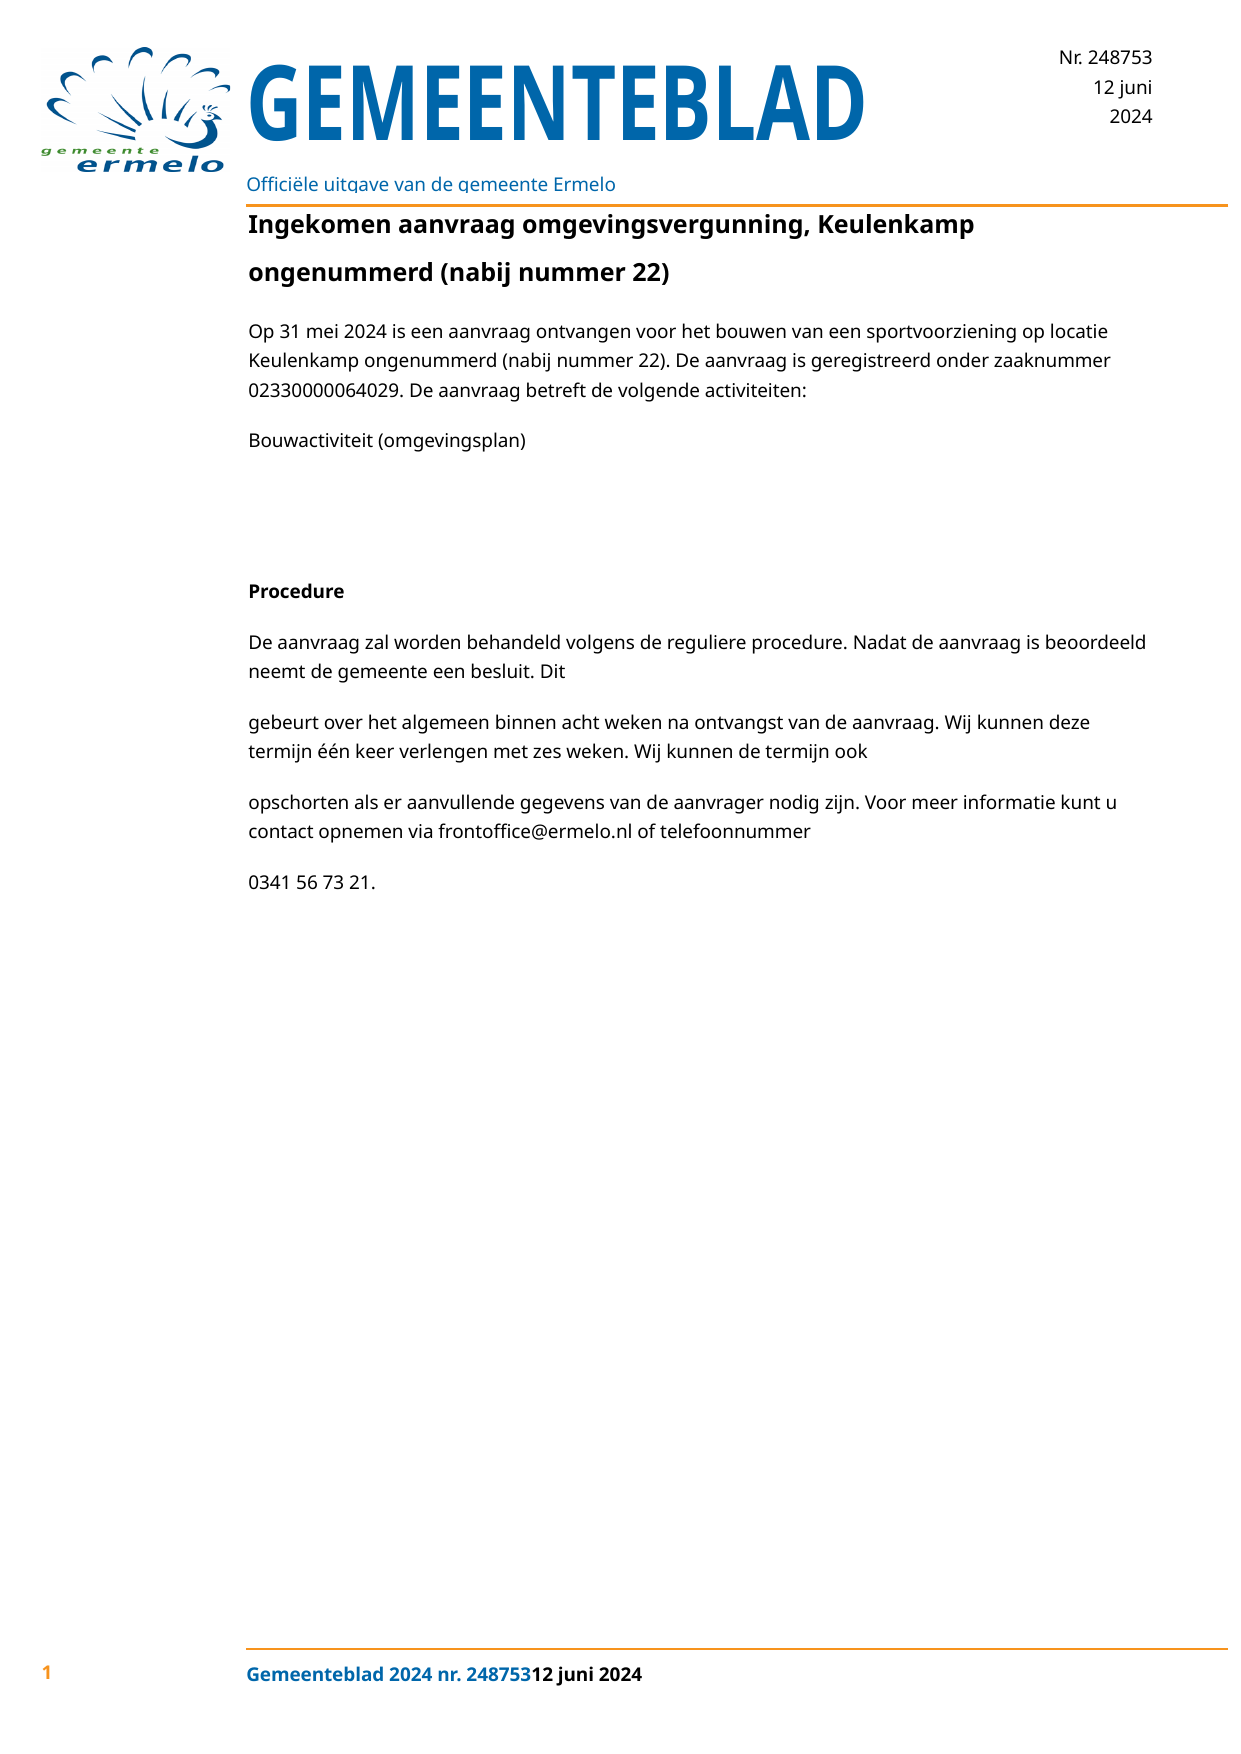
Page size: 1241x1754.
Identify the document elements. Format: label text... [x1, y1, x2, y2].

text Ingekomen aanvraag omgevingsvergunning, Keulenkamp ongenummerd (nabij nummer 22) [248, 207, 1152, 288]
picture [41, 47, 231, 172]
text 0341 56 73 21. [248, 869, 1152, 895]
text Procedure [248, 579, 1152, 604]
text Op 31 mei 2024 is een aanvraag ontvangen voor het bouwen van een sportvoorziening op locatie Keulenkamp ongenummerd (nabij nummer 22). De aanvraag is geregistreerd onder zaaknummer 02330000064029. De aanvraag betreft de volgende activiteiten: [248, 318, 1152, 403]
text Bouwactiviteit (omgevingsplan) [248, 427, 1152, 453]
text opschorten als er aanvullende gegevens van de aanvrager nodig zijn. Voor meer informatie kunt u contact opnemen via frontoffice@ermelo.nl of telefoonnummer [248, 789, 1152, 844]
text De aanvraag zal worden behandeld volgens de reguliere procedure. Nadat de aanvraag is beoordeeld neemt de gemeente een besluit. Dit [248, 629, 1152, 684]
text gebeurt over het algemeen binnen acht weken na ontvangst van de aanvraag. Wij kunnen deze termijn één keer verlengen met zes weken. Wij kunnen de termijn ook [248, 709, 1152, 764]
